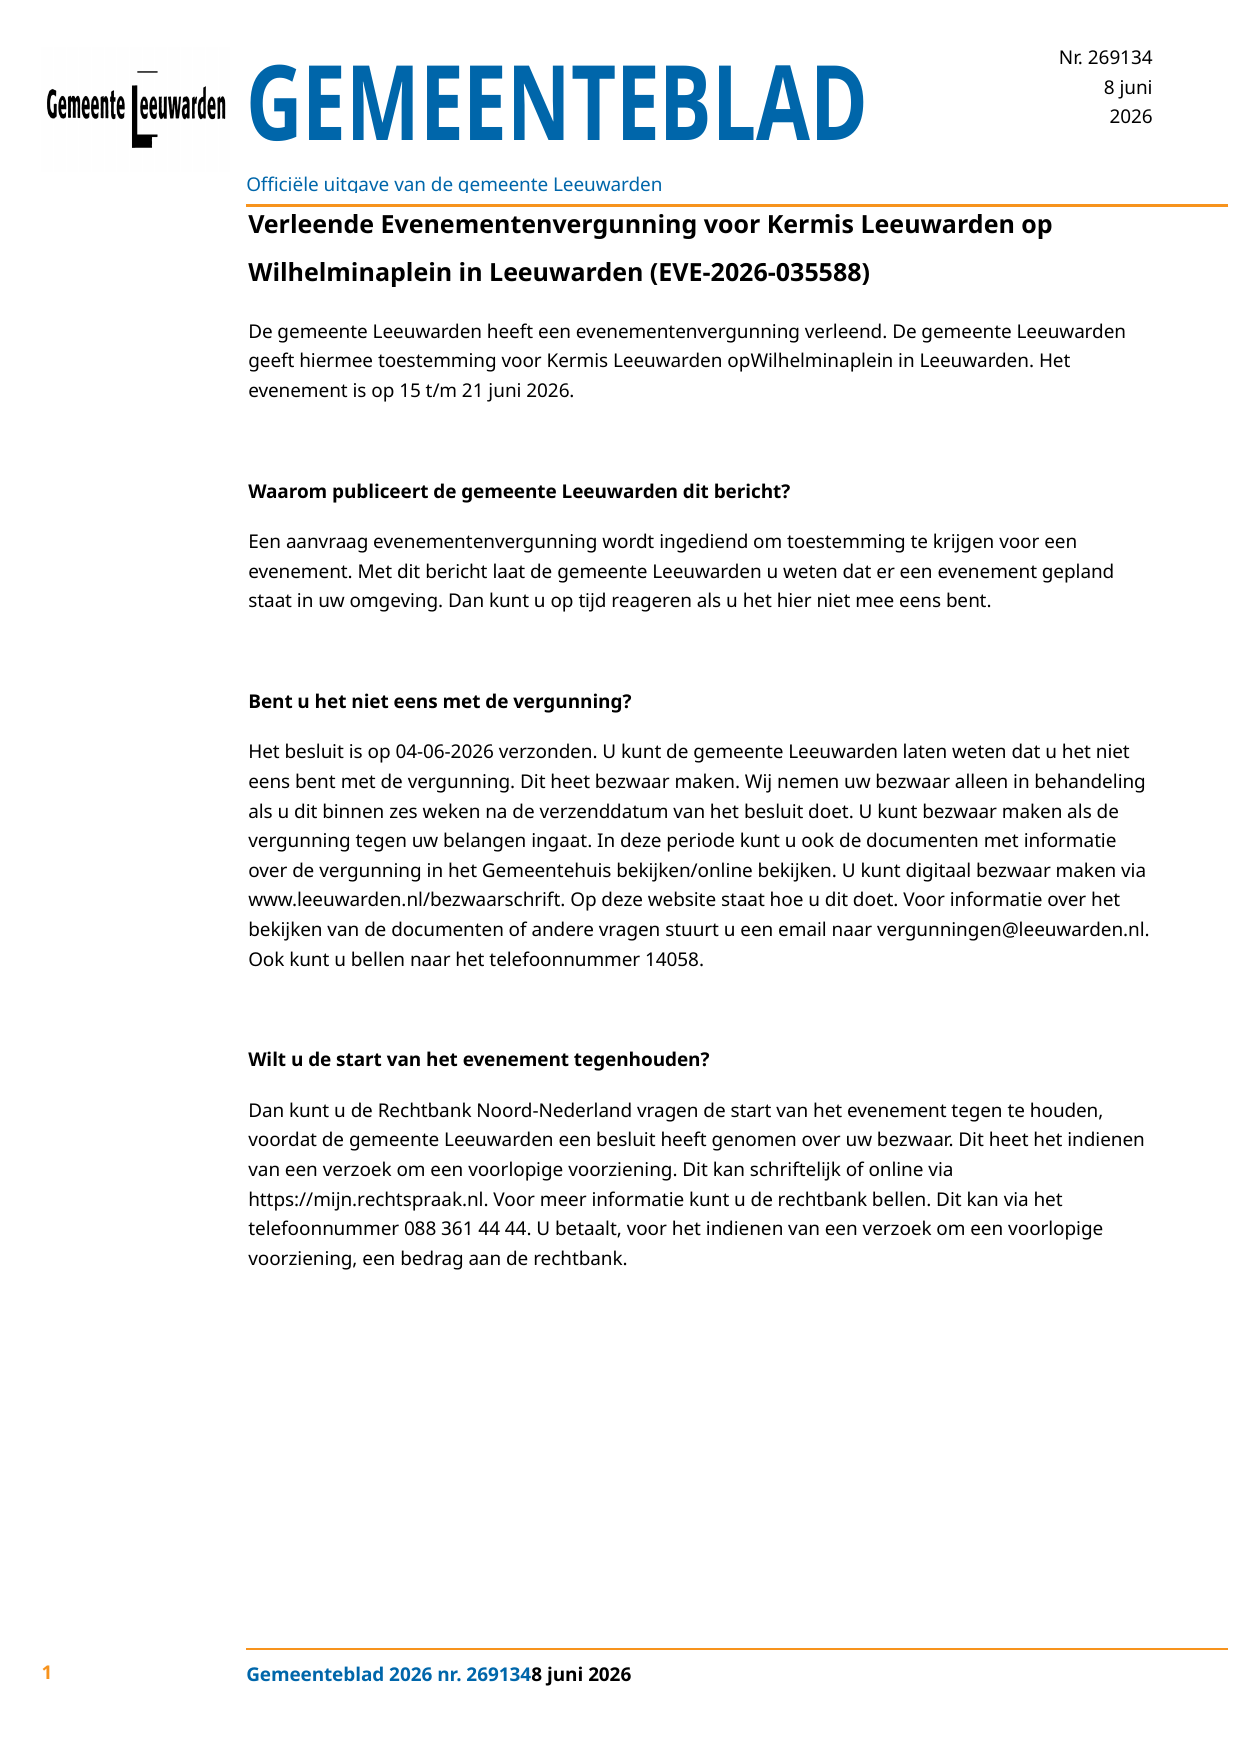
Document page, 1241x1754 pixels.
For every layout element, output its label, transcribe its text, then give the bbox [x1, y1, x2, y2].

text Waarom publiceert de gemeente Leeuwarden dit bericht? [248, 478, 1152, 504]
text Het besluit is op 04-06-2026 verzonden. U kunt de gemeente Leeuwarden laten weten dat u het niet eens bent met de vergunning. Dit heet bezwaar maken. Wij nemen uw bezwaar alleen in behandeling als u dit binnen zes weken na de verzenddatum van het besluit doet. U kunt bezwaar maken als de vergunning tegen uw belangen ingaat. In deze periode kunt u ook de documenten met informatie over de vergunning in het Gemeentehuis bekijken/online bekijken. U kunt digitaal bezwaar maken via www.leeuwarden.nl/bezwaarschrift. Op deze website staat hoe u dit doet. Voor informatie over het bekijken van de documenten of andere vragen stuurt u een email naar vergunningen@leeuwarden.nl. Ook kunt u bellen naar het telefoonnummer 14058. [248, 739, 1152, 972]
picture [41, 47, 231, 172]
text Verleende Evenementenvergunning voor Kermis Leeuwarden op Wilhelminaplein in Leeuwarden (EVE-2026-035588) [248, 207, 1152, 288]
text Een aanvraag evenementenvergunning wordt ingediend om toestemming te krijgen voor een evenement. Met dit bericht laat de gemeente Leeuwarden u weten dat er een evenement gepland staat in uw omgeving. Dan kunt u op tijd reageren als u het hier niet mee eens bent. [248, 528, 1152, 613]
text Wilt u de start van het evenement tegenhouden? [248, 1047, 1152, 1072]
text Bent u het niet eens met de vergunning? [248, 688, 1152, 714]
text De gemeente Leeuwarden heeft een evenementenvergunning verleend. De gemeente Leeuwarden geeft hiermee toestemming voor Kermis Leeuwarden opWilhelminaplein in Leeuwarden. Het evenement is op 15 t/m 21 juni 2026. [248, 318, 1152, 403]
text Dan kunt u de Rechtbank Noord-Nederland vragen de start van het evenement tegen te houden, voordat de gemeente Leeuwarden een besluit heeft genomen over uw bezwaar. Dit heet het indienen van een verzoek om een voorlopige voorziening. Dit kan schriftelijk of online via https://mijn.rechtspraak.nl. Voor meer informatie kunt u de rechtbank bellen. Dit kan via het telefoonnummer 088 361 44 44. U betaalt, voor het indienen van een verzoek om een voorlopige voorziening, een bedrag aan de rechtbank. [248, 1097, 1152, 1271]
